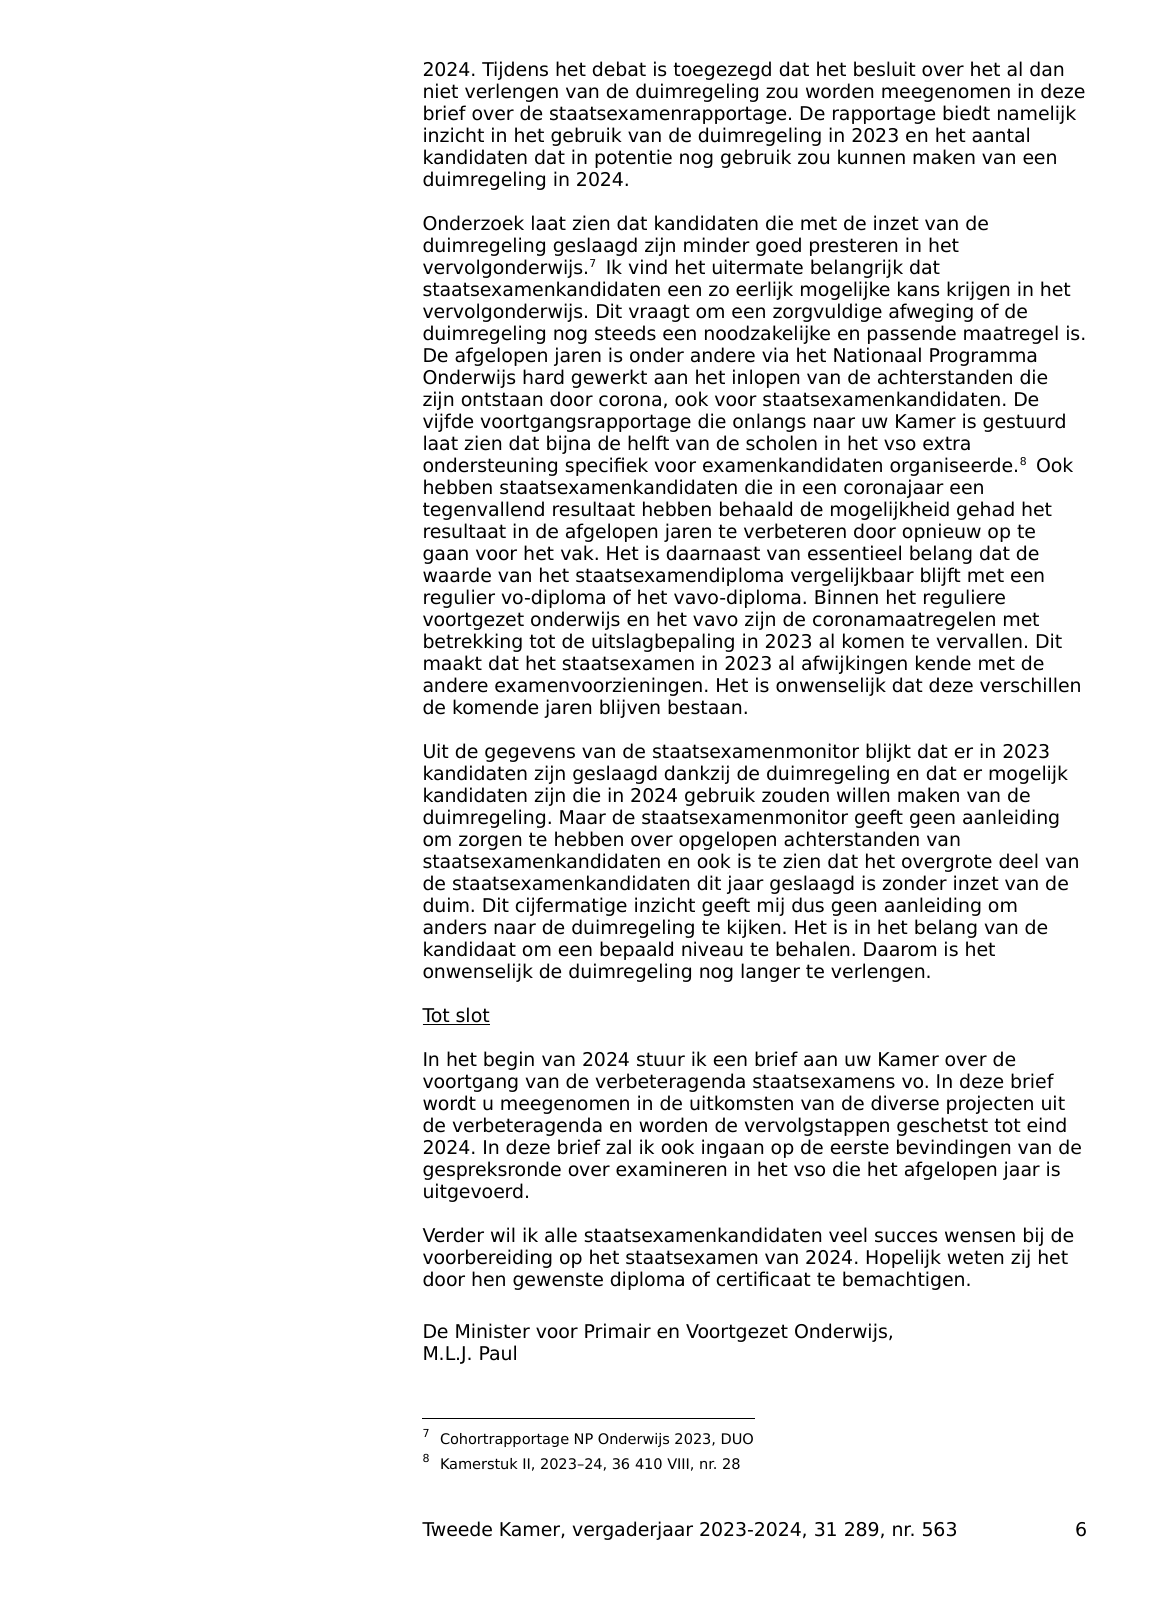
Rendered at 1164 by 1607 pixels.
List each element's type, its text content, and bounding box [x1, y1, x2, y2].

text Onderzoek laat zien dat kandidaten die met de inzet van de duimregeling geslaagd zijn minder goed presteren in het vervolgonderwijs. Ik vind het uitermate belangrijk dat staatsexamenkandidaten een zo eerlijk mogelijke kans krijgen in het vervolgonderwijs. Dit vraagt om een zorgvuldige afweging of de duimregeling nog steeds een noodzakelijke en passende maatregel is. De afgelopen jaren is onder andere via het Nationaal Programma Onderwijs hard gewerkt aan het inlopen van de achterstanden die zijn ontstaan door corona, ook voor staatsexamenkandidaten. De vijfde voortgangsrapportage die onlangs naar uw Kamer is gestuurd laat zien dat bijna de helft van de scholen in het vso extra ondersteuning specifiek voor examenkandidaten organiseerde. Ook hebben staatsexamenkandidaten die in een coronajaar een tegenvallend resultaat hebben behaald de mogelijkheid gehad het resultaat in de afgelopen jaren te verbeteren door opnieuw op te gaan voor het vak. Het is daarnaast van essentieel belang dat de waarde van het staatsexamendiploma vergelijkbaar blijft met een regulier vo-diploma of het vavo-diploma. Binnen het reguliere voortgezet onderwijs en het vavo zijn de coronamaatregelen met betrekking tot de uitslagbepaling in 2023 al komen te vervallen. Dit maakt dat het staatsexamen in 2023 al afwijkingen kende met de andere examenvoorzieningen. Het is onwenselijk dat deze verschillen de komende jaren blijven bestaan. [422, 213, 1087, 719]
text Verder wil ik alle staatsexamenkandidaten veel succes wensen bij de voorbereiding op het staatsexamen van 2024. Hopelijk weten zij het door hen gewenste diploma of certificaat te bemachtigen. [422, 1225, 1087, 1291]
subtitle Tot slot [422, 1005, 1087, 1027]
text Cohortrapportage NP Onderwijs 2023, DUO [422, 1427, 1087, 1449]
text Kamerstuk II, 2023–24, 36 410 VIII, nr. 28 [422, 1452, 1087, 1474]
text De Minister voor Primair en Voortgezet Onderwijs, M.L.J. Paul [422, 1321, 1087, 1365]
text 2024. Tijdens het debat is toegezegd dat het besluit over het al dan niet verlengen van de duimregeling zou worden meegenomen in deze brief over de staatsexamenrapportage. De rapportage biedt namelijk inzicht in het gebruik van de duimregeling in 2023 en het aantal kandidaten dat in potentie nog gebruik zou kunnen maken van een duimregeling in 2024. [422, 59, 1087, 191]
text In het begin van 2024 stuur ik een brief aan uw Kamer over de voortgang van de verbeteragenda staatsexamens vo. In deze brief wordt u meegenomen in de uitkomsten van de diverse projecten uit de verbeteragenda en worden de vervolgstappen geschetst tot eind 2024. In deze brief zal ik ook ingaan op de eerste bevindingen van de gespreksronde over examineren in het vso die het afgelopen jaar is uitgevoerd. [422, 1049, 1087, 1203]
text Uit de gegevens van de staatsexamenmonitor blijkt dat er in 2023 kandidaten zijn geslaagd dankzij de duimregeling en dat er mogelijk kandidaten zijn die in 2024 gebruik zouden willen maken van de duimregeling. Maar de staatsexamenmonitor geeft geen aanleiding om zorgen te hebben over opgelopen achterstanden van staatsexamenkandidaten en ook is te zien dat het overgrote deel van de staatsexamenkandidaten dit jaar geslaagd is zonder inzet van de duim. Dit cijfermatige inzicht geeft mij dus geen aanleiding om anders naar de duimregeling te kijken. Het is in het belang van de kandidaat om een bepaald niveau te behalen. Daarom is het onwenselijk de duimregeling nog langer te verlengen. [422, 741, 1087, 983]
